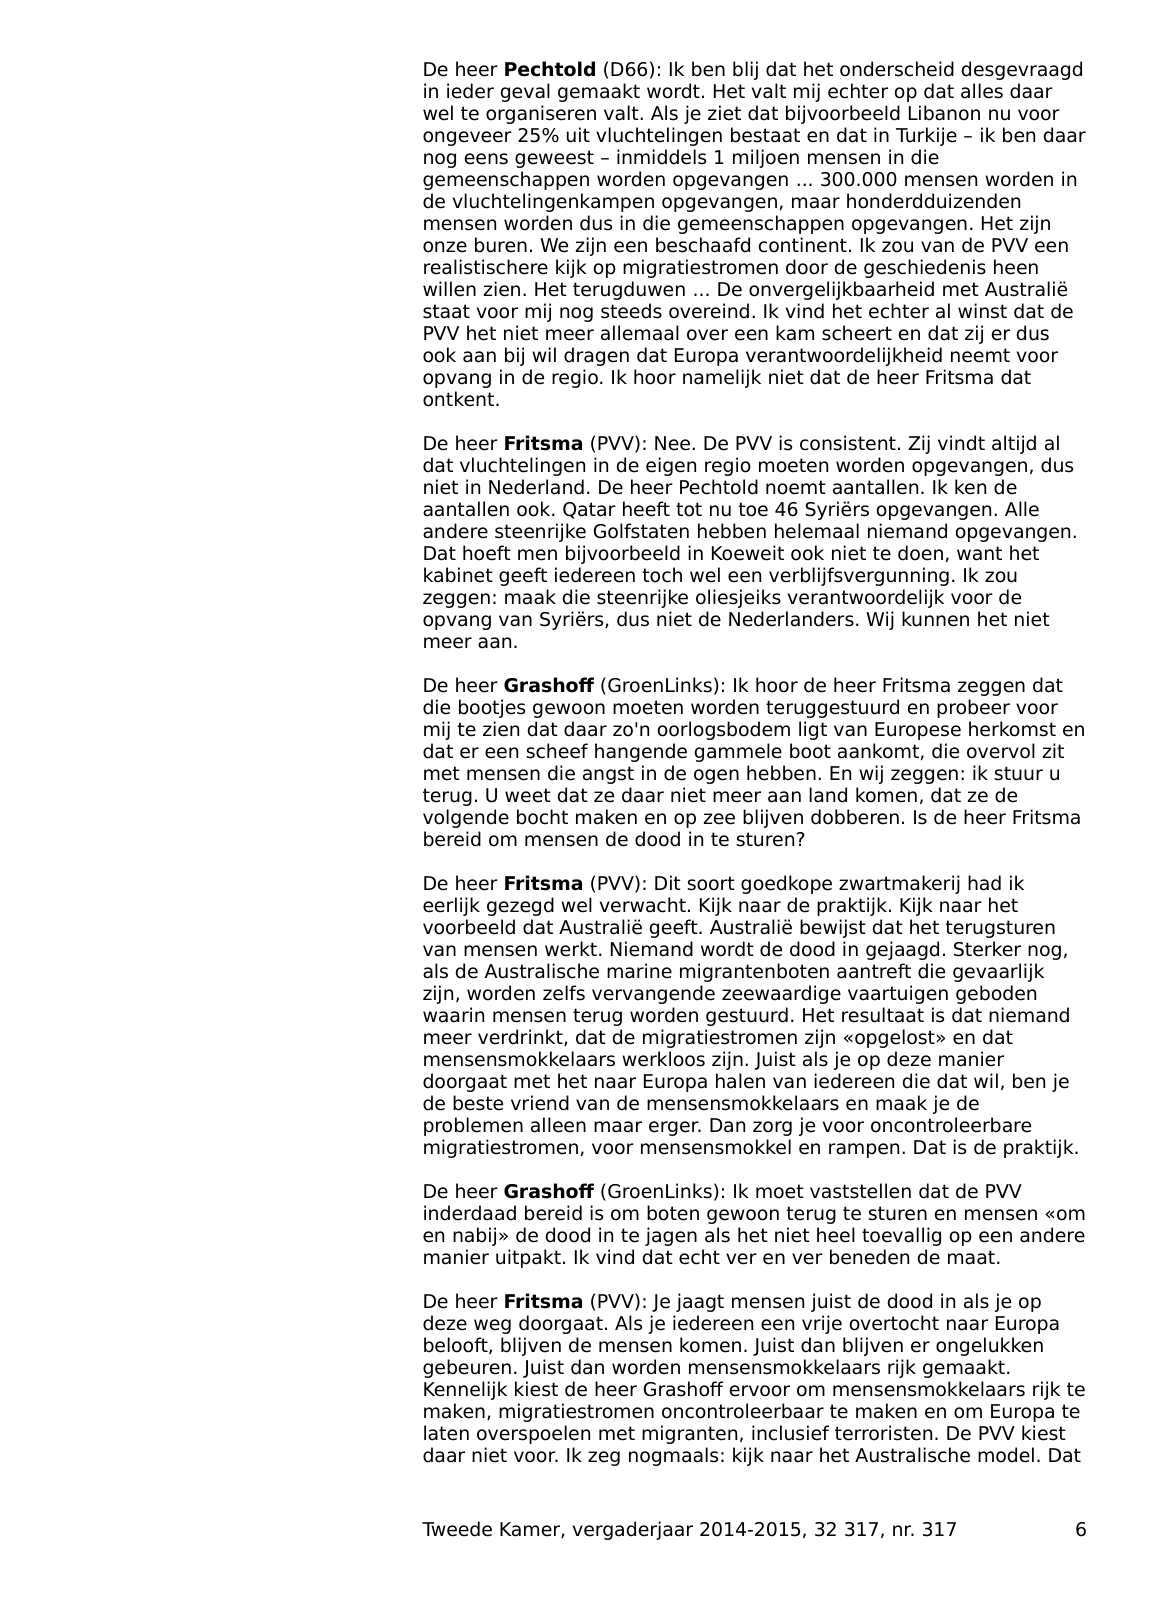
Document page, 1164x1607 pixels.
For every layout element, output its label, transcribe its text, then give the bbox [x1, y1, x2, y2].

text De heer Grashoff (GroenLinks): Ik moet vaststellen dat de PVV inderdaad bereid is om boten gewoon terug te sturen en mensen «om en nabij» de dood in te jagen als het niet heel toevallig op een andere manier uitpakt. Ik vind dat echt ver en ver beneden de maat. [422, 1181, 1087, 1269]
text De heer Fritsma (PVV): Dit soort goedkope zwartmakerij had ik eerlijk gezegd wel verwacht. Kijk naar de praktijk. Kijk naar het voorbeeld dat Australië geeft. Australië bewijst dat het terugsturen van mensen werkt. Niemand wordt de dood in gejaagd. Sterker nog, als de Australische marine migrantenboten aantreft die gevaarlijk zijn, worden zelfs vervangende zeewaardige vaartuigen geboden waarin mensen terug worden gestuurd. Het resultaat is dat niemand meer verdrinkt, dat de migratiestromen zijn «opgelost» en dat mensensmokkelaars werkloos zijn. Juist als je op deze manier doorgaat met het naar Europa halen van iedereen die dat wil, ben je de beste vriend van de mensensmokkelaars en maak je de problemen alleen maar erger. Dan zorg je voor oncontroleerbare migratiestromen, voor mensensmokkel en rampen. Dat is de praktijk. [422, 873, 1087, 1159]
text De heer Pechtold (D66): Ik ben blij dat het onderscheid desgevraagd in ieder geval gemaakt wordt. Het valt mij echter op dat alles daar wel te organiseren valt. Als je ziet dat bijvoorbeeld Libanon nu voor ongeveer 25% uit vluchtelingen bestaat en dat in Turkije – ik ben daar nog eens geweest – inmiddels 1 miljoen mensen in die gemeenschappen worden opgevangen ... 300.000 mensen worden in de vluchtelingenkampen opgevangen, maar honderdduizenden mensen worden dus in die gemeenschappen opgevangen. Het zijn onze buren. We zijn een beschaafd continent. Ik zou van de PVV een realistischere kijk op migratiestromen door de geschiedenis heen willen zien. Het terugduwen ... De onvergelijkbaarheid met Australië staat voor mij nog steeds overeind. Ik vind het echter al winst dat de PVV het niet meer allemaal over een kam scheert en dat zij er dus ook aan bij wil dragen dat Europa verantwoordelijkheid neemt voor opvang in de regio. Ik hoor namelijk niet dat de heer Fritsma dat ontkent. [422, 59, 1087, 411]
text De heer Fritsma (PVV): Je jaagt mensen juist de dood in als je op deze weg doorgaat. Als je iedereen een vrije overtocht naar Europa belooft, blijven de mensen komen. Juist dan blijven er ongelukken gebeuren. Juist dan worden mensensmokkelaars rijk gemaakt. Kennelijk kiest de heer Grashoff ervoor om mensensmokkelaars rijk te maken, migratiestromen oncontroleerbaar te maken en om Europa te laten overspoelen met migranten, inclusief terroristen. De PVV kiest daar niet voor. Ik zeg nogmaals: kijk naar het Australische model. Dat [422, 1291, 1087, 1467]
text De heer Grashoff (GroenLinks): Ik hoor de heer Fritsma zeggen dat die bootjes gewoon moeten worden teruggestuurd en probeer voor mij te zien dat daar zo'n oorlogsbodem ligt van Europese herkomst en dat er een scheef hangende gammele boot aankomt, die overvol zit met mensen die angst in de ogen hebben. En wij zeggen: ik stuur u terug. U weet dat ze daar niet meer aan land komen, dat ze de volgende bocht maken en op zee blijven dobberen. Is de heer Fritsma bereid om mensen de dood in te sturen? [422, 675, 1087, 851]
text De heer Fritsma (PVV): Nee. De PVV is consistent. Zij vindt altijd al dat vluchtelingen in de eigen regio moeten worden opgevangen, dus niet in Nederland. De heer Pechtold noemt aantallen. Ik ken de aantallen ook. Qatar heeft tot nu toe 46 Syriërs opgevangen. Alle andere steenrijke Golfstaten hebben helemaal niemand opgevangen. Dat hoeft men bijvoorbeeld in Koeweit ook niet te doen, want het kabinet geeft iedereen toch wel een verblijfsvergunning. Ik zou zeggen: maak die steenrijke oliesjeiks verantwoordelijk voor de opvang van Syriërs, dus niet de Nederlanders. Wij kunnen het niet meer aan. [422, 433, 1087, 653]
